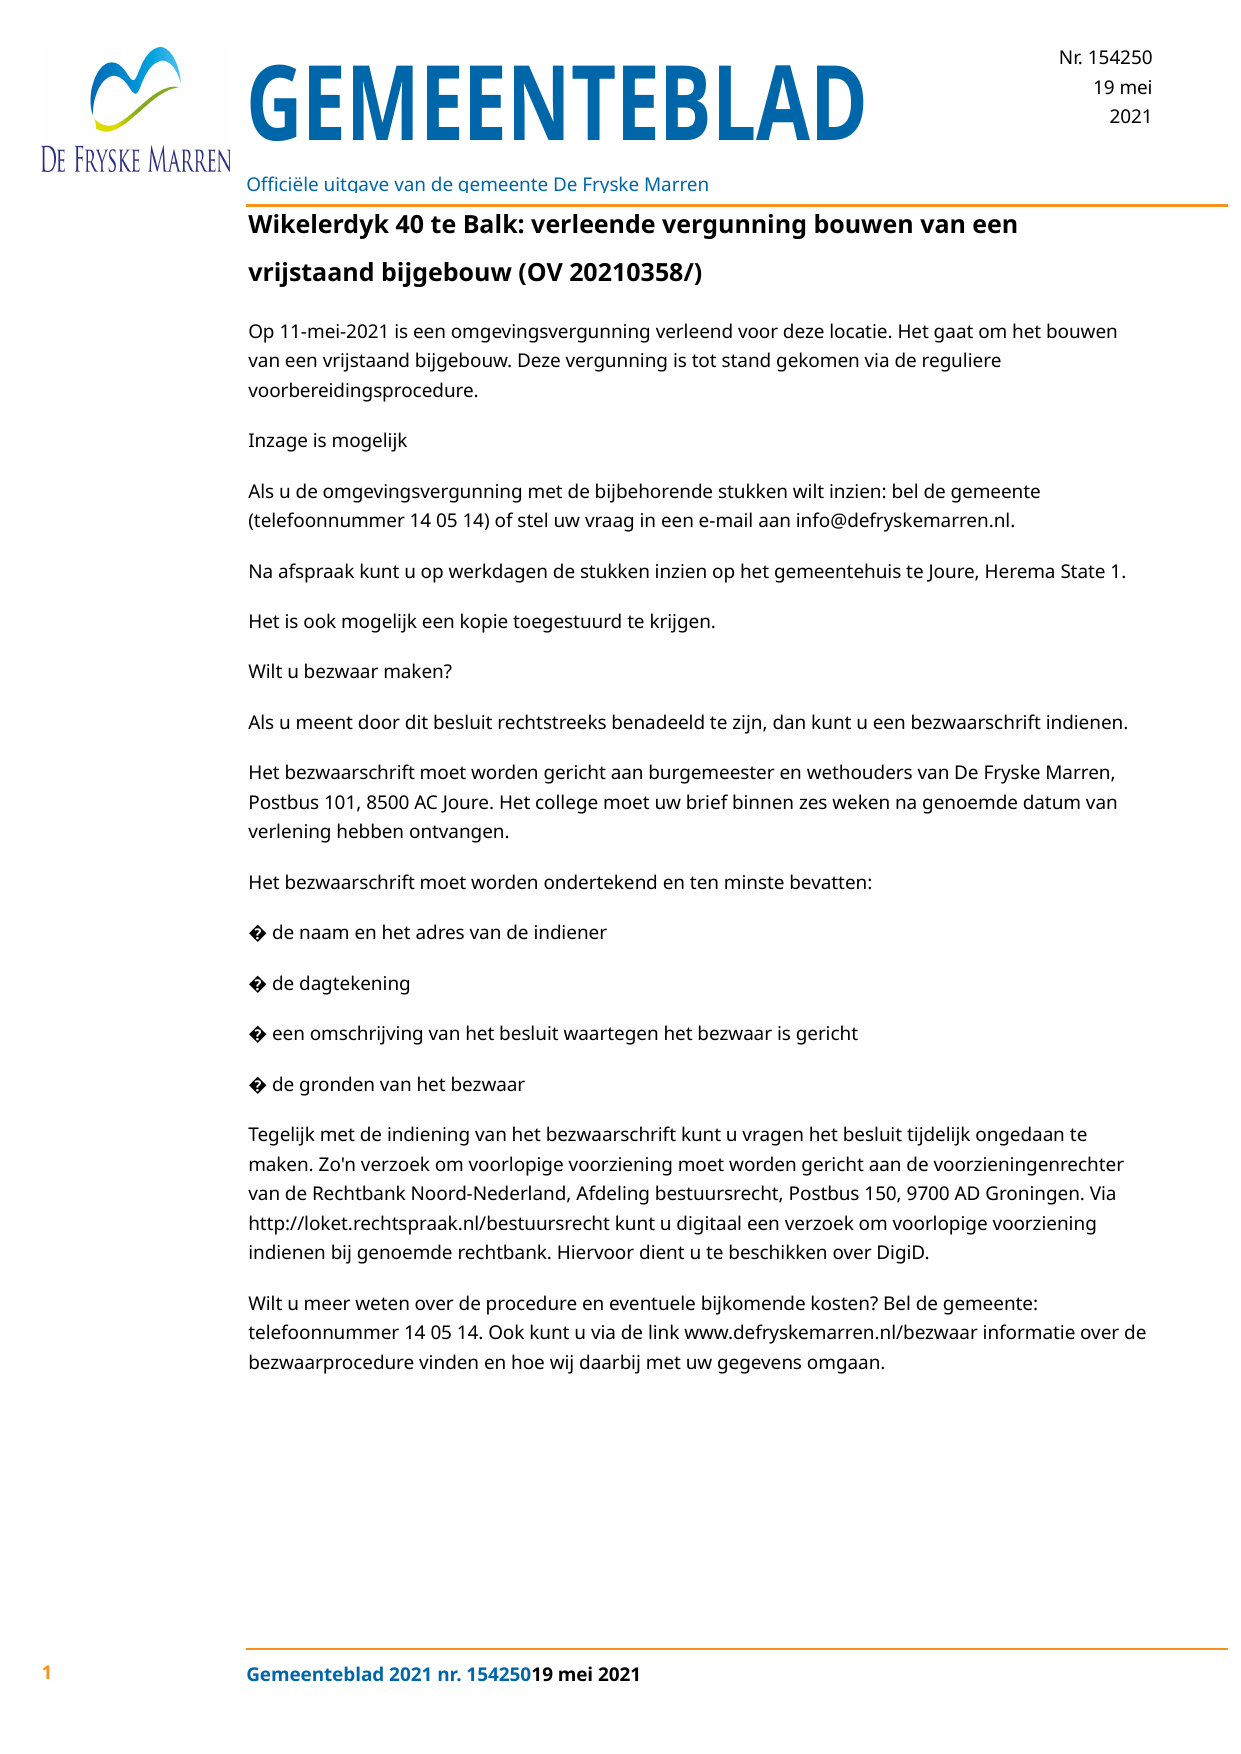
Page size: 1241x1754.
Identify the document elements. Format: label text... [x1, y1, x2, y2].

text � de gronden van het bezwaar [248, 1071, 1152, 1097]
text Wikelerdyk 40 te Balk: verleende vergunning bouwen van een vrijstaand bijgebouw (OV 20210358/) [248, 207, 1152, 288]
text Inzage is mogelijk [248, 427, 1152, 453]
text Het is ook mogelijk een kopie toegestuurd te krijgen. [248, 608, 1152, 634]
text Als u meent door dit besluit rechtstreeks benadeeld te zijn, dan kunt u een bezwaarschrift indienen. [248, 709, 1152, 735]
text � een omschrijving van het besluit waartegen het bezwaar is gericht [248, 1020, 1152, 1046]
text Op 11-mei-2021 is een omgevingsvergunning verleend voor deze locatie. Het gaat om het bouwen van een vrijstaand bijgebouw. Deze vergunning is tot stand gekomen via de reguliere voorbereidingsprocedure. [248, 318, 1152, 403]
text Wilt u meer weten over de procedure en eventuele bijkomende kosten? Bel de gemeente: telefoonnummer 14 05 14. Ook kunt u via de link www.defryskemarren.nl/bezwaar informatie over de bezwaarprocedure vinden en hoe wij daarbij met uw gegevens omgaan. [248, 1290, 1152, 1375]
text Het bezwaarschrift moet worden gericht aan burgemeester en wethouders van De Fryske Marren, Postbus 101, 8500 AC Joure. Het college moet uw brief binnen zes weken na genoemde datum van verlening hebben ontvangen. [248, 759, 1152, 844]
text Na afspraak kunt u op werkdagen de stukken inzien op het gemeentehuis te Joure, Herema State 1. [248, 558, 1152, 584]
text Als u de omgevingsvergunning met de bijbehorende stukken wilt inzien: bel de gemeente (telefoonnummer 14 05 14) of stel uw vraag in een e-mail aan info@defryskemarren.nl. [248, 478, 1152, 533]
text � de dagtekening [248, 970, 1152, 996]
text Wilt u bezwaar maken? [248, 659, 1152, 684]
text � de naam en het adres van de indiener [248, 919, 1152, 945]
text Het bezwaarschrift moet worden ondertekend en ten minste bevatten: [248, 869, 1152, 895]
picture [41, 47, 231, 172]
text Tegelijk met de indiening van het bezwaarschrift kunt u vragen het besluit tijdelijk ongedaan te maken. Zo'n verzoek om voorlopige voorziening moet worden gericht aan de voorzieningenrechter van de Rechtbank Noord-Nederland, Afdeling bestuursrecht, Postbus 150, 9700 AD Groningen. Via http://loket.rechtspraak.nl/bestuursrecht kunt u digitaal een verzoek om voorlopige voorziening indienen bij genoemde rechtbank. Hiervoor dient u te beschikken over DigiD. [248, 1121, 1152, 1265]
